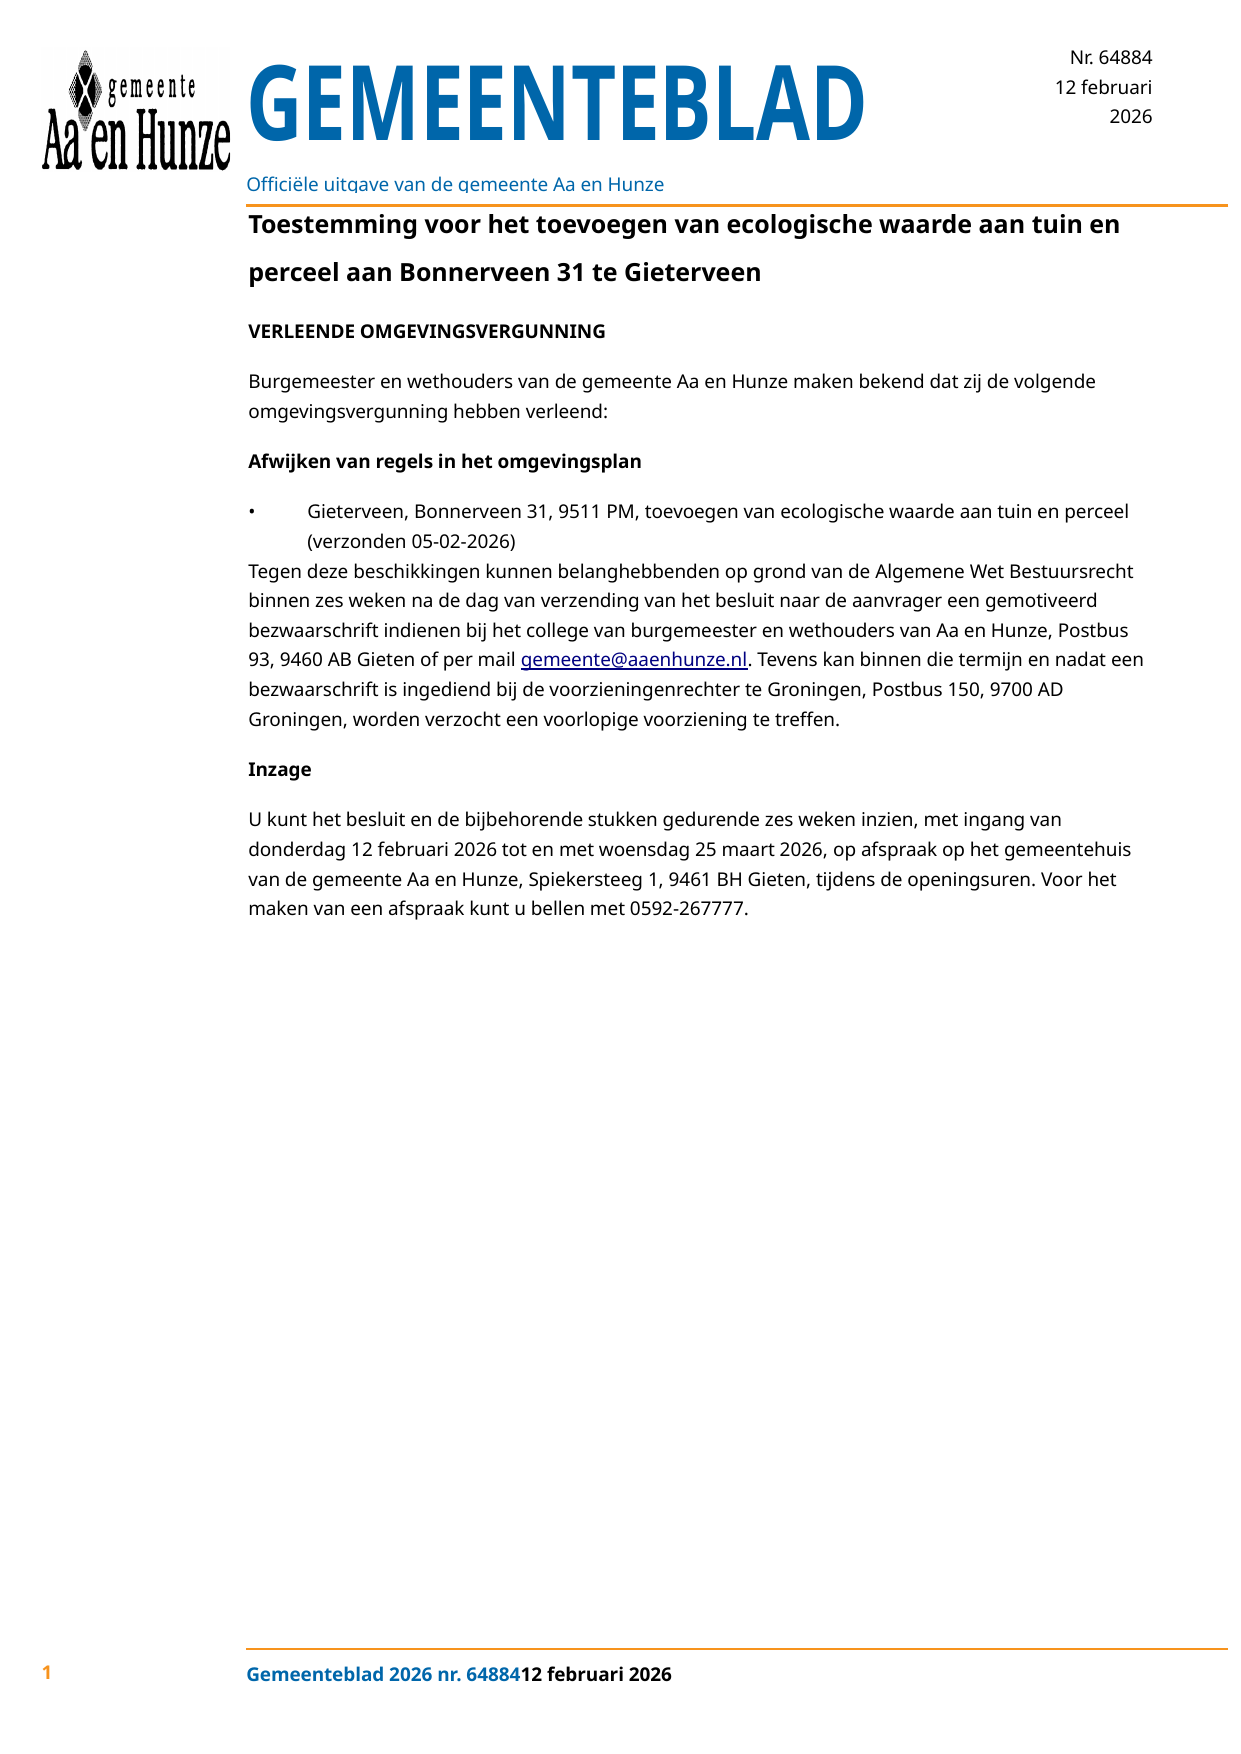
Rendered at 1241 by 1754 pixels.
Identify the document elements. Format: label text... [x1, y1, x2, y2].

text VERLEENDE OMGEVINGSVERGUNNING [248, 318, 1152, 344]
text Inzage [248, 756, 1152, 782]
text Toestemming voor het toevoegen van ecologische waarde aan tuin en perceel aan Bonnerveen 31 te Gieterveen [248, 207, 1152, 288]
picture [41, 47, 231, 172]
text Afwijken van regels in het omgevingsplan [248, 448, 1152, 474]
text Burgemeester en wethouders van de gemeente Aa en Hunze maken bekend dat zij de volgende omgevingsvergunning hebben verleend: [248, 368, 1152, 424]
text Tegen deze beschikkingen kunnen belanghebbenden op grond van de Algemene Wet Bestuursrecht binnen zes weken na de dag van verzending van het besluit naar de aanvrager een gemotiveerd bezwaarschrift indienen bij het college van burgemeester en wethouders van Aa en Hunze, Postbus 93, 9460 AB Gieten of per mail gemeente@aaenhunze.nl. Tevens kan binnen die termijn en nadat een bezwaarschrift is ingediend bij de voorzieningenrechter te Groningen, Postbus 150, 9700 AD Groningen, worden verzocht een voorlopige voorziening te treffen. [248, 558, 1152, 732]
list Gieterveen, Bonnerveen 31, 9511 PM, toevoegen van ecologische waarde aan tuin en perceel (verzonden 05-02-2026) [248, 499, 1152, 554]
text U kunt het besluit en de bijbehorende stukken gedurende zes weken inzien, met ingang van donderdag 12 februari 2026 tot en met woensdag 25 maart 2026, op afspraak op het gemeentehuis van de gemeente Aa en Hunze, Spiekersteeg 1, 9461 BH Gieten, tijdens de openingsuren. Voor het maken van een afspraak kunt u bellen met 0592-267777. [248, 807, 1152, 921]
